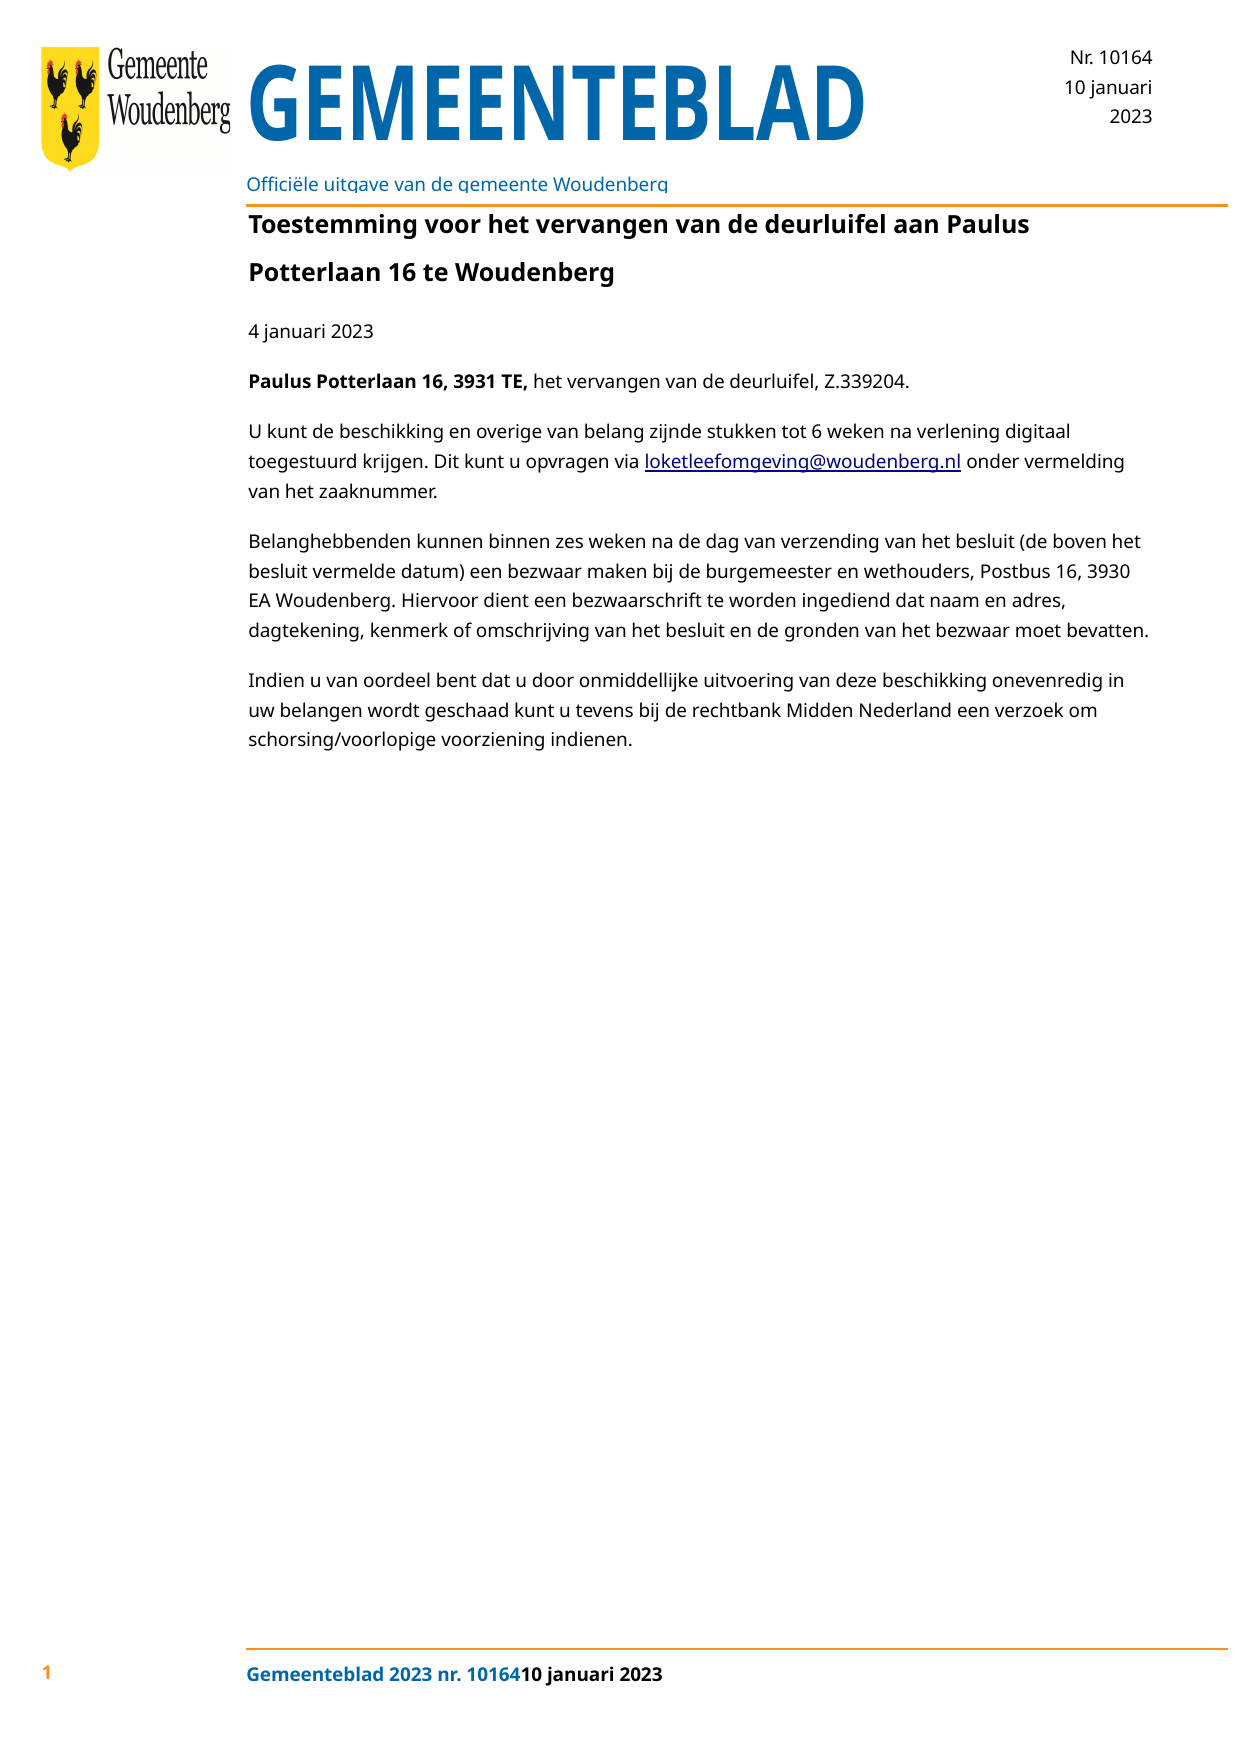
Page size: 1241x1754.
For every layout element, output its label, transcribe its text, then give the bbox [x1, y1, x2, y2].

text Toestemming voor het vervangen van de deurluifel aan Paulus Potterlaan 16 te Woudenberg [248, 207, 1152, 288]
text Belanghebbenden kunnen binnen zes weken na de dag van verzending van het besluit (de boven het besluit vermelde datum) een bezwaar maken bij de burgemeester en wethouders, Postbus 16, 3930 EA Woudenberg. Hiervoor dient een bezwaarschrift te worden ingediend dat naam en adres, dagtekening, kenmerk of omschrijving van het besluit en de gronden van het bezwaar moet bevatten. [248, 528, 1152, 643]
text Indien u van oordeel bent dat u door onmiddellijke uitvoering van deze beschikking onevenredig in uw belangen wordt geschaad kunt u tevens bij de rechtbank Midden Nederland een verzoek om schorsing/voorlopige voorziening indienen. [248, 667, 1152, 752]
text Paulus Potterlaan 16, 3931 TE, het vervangen van de deurluifel, Z.339204. [248, 368, 1152, 394]
text U kunt de beschikking en overige van belang zijnde stukken tot 6 weken na verlening digitaal toegestuurd krijgen. Dit kunt u opvragen via loketleefomgeving@woudenberg.nl onder vermelding van het zaaknummer. [248, 419, 1152, 504]
text 4 januari 2023 [248, 318, 1152, 344]
picture [41, 47, 231, 172]
